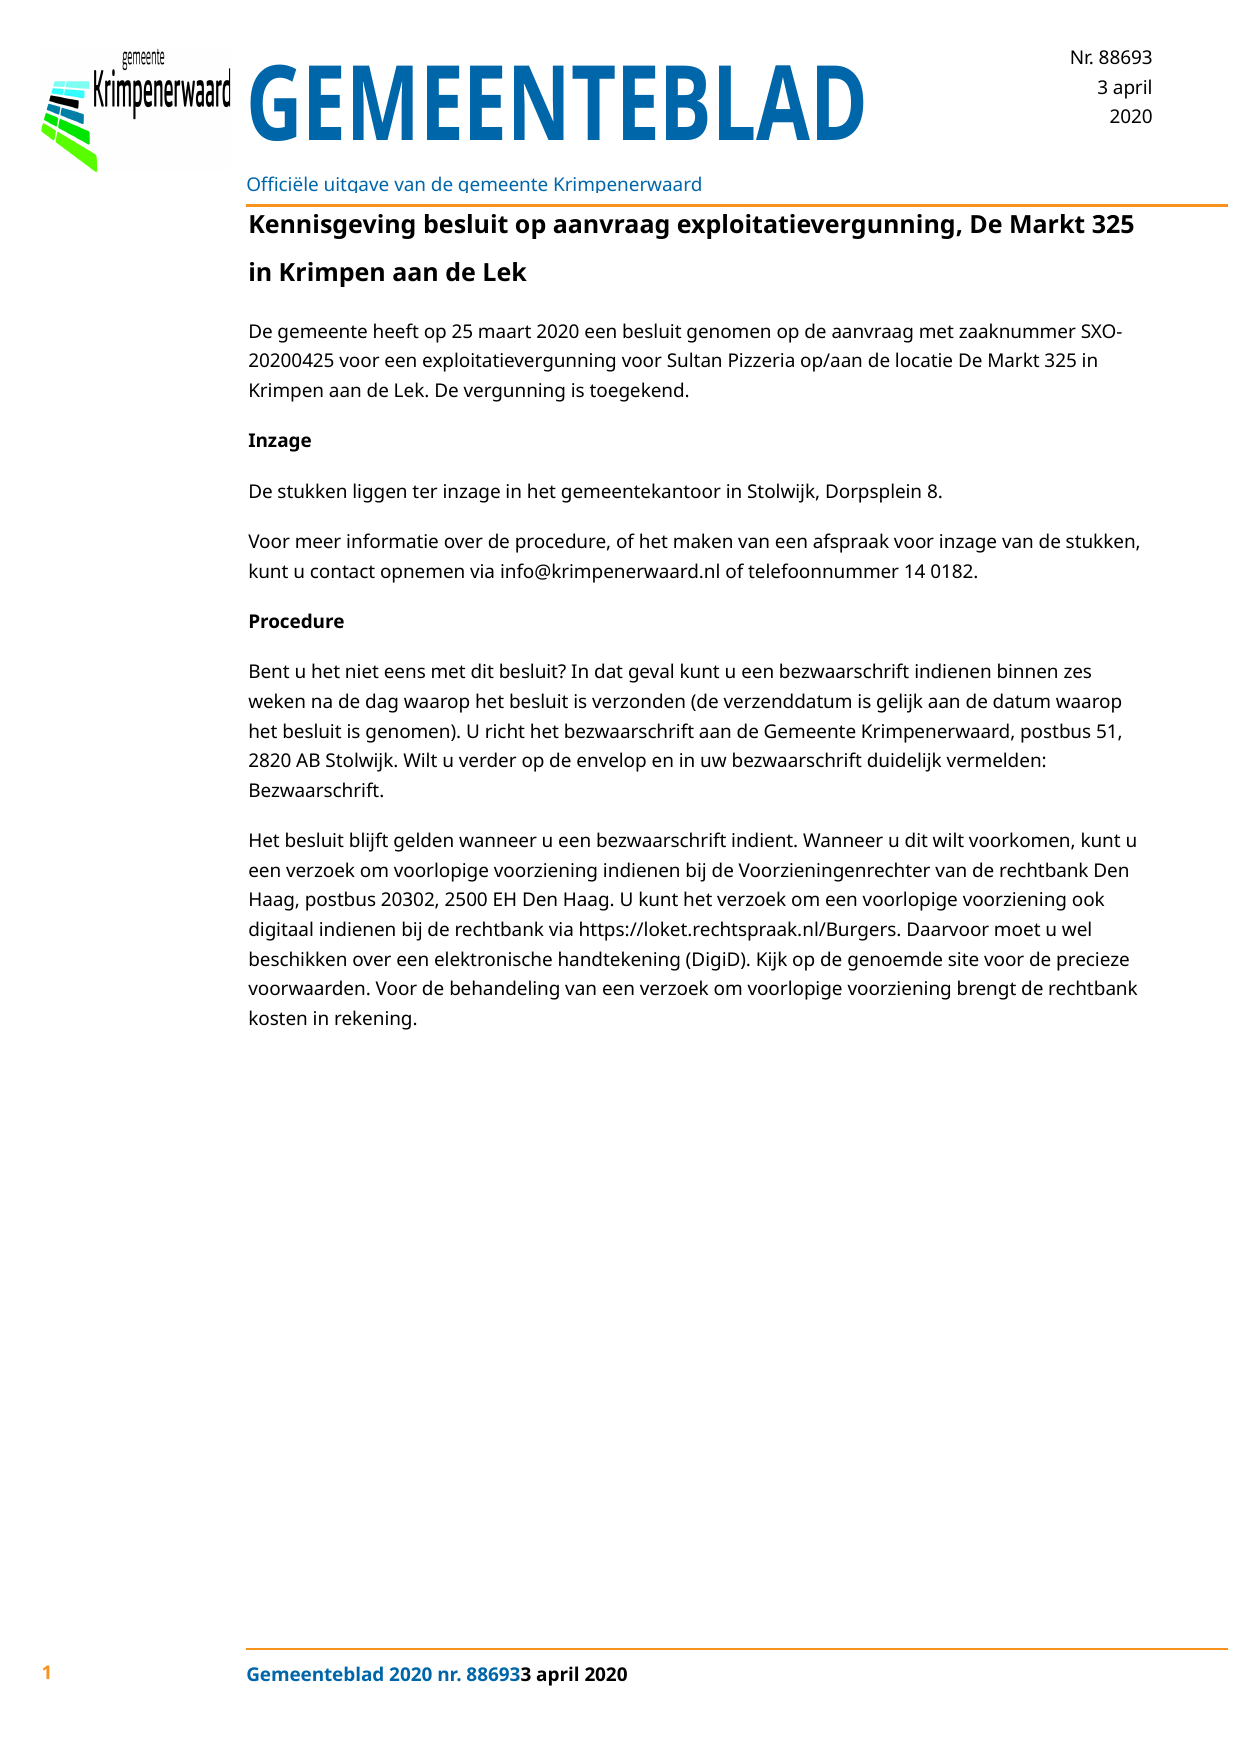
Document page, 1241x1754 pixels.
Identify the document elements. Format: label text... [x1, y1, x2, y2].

text Voor meer informatie over de procedure, of het maken van een afspraak voor inzage van de stukken, kunt u contact opnemen via info@krimpenerwaard.nl of telefoonnummer 14 0182. [248, 528, 1152, 584]
text Kennisgeving besluit op aanvraag exploitatievergunning, De Markt 325 in Krimpen aan de Lek [248, 207, 1152, 288]
text De stukken liggen ter inzage in het gemeentekantoor in Stolwijk, Dorpsplein 8. [248, 478, 1152, 504]
picture [41, 47, 231, 172]
text De gemeente heeft op 25 maart 2020 een besluit genomen op de aanvraag met zaaknummer SXO-20200425 voor een exploitatievergunning voor Sultan Pizzeria op/aan de locatie De Markt 325 in Krimpen aan de Lek. De vergunning is toegekend. [248, 318, 1152, 403]
text Procedure [248, 608, 1152, 634]
text Inzage [248, 427, 1152, 453]
text Het besluit blijft gelden wanneer u een bezwaarschrift indient. Wanneer u dit wilt voorkomen, kunt u een verzoek om voorlopige voorziening indienen bij de Voorzieningenrechter van de rechtbank Den Haag, postbus 20302, 2500 EH Den Haag. U kunt het verzoek om een voorlopige voorziening ook digitaal indienen bij de rechtbank via https://loket.rechtspraak.nl/Burgers. Daarvoor moet u wel beschikken over een elektronische handtekening (DigiD). Kijk op de genoemde site voor de precieze voorwaarden. Voor de behandeling van een verzoek om voorlopige voorziening brengt de rechtbank kosten in rekening. [248, 827, 1152, 1031]
text Bent u het niet eens met dit besluit? In dat geval kunt u een bezwaarschrift indienen binnen zes weken na de dag waarop het besluit is verzonden (de verzenddatum is gelijk aan de datum waarop het besluit is genomen). U richt het bezwaarschrift aan de Gemeente Krimpenerwaard, postbus 51, 2820 AB Stolwijk. Wilt u verder op de envelop en in uw bezwaarschrift duidelijk vermelden: Bezwaarschrift. [248, 659, 1152, 803]
